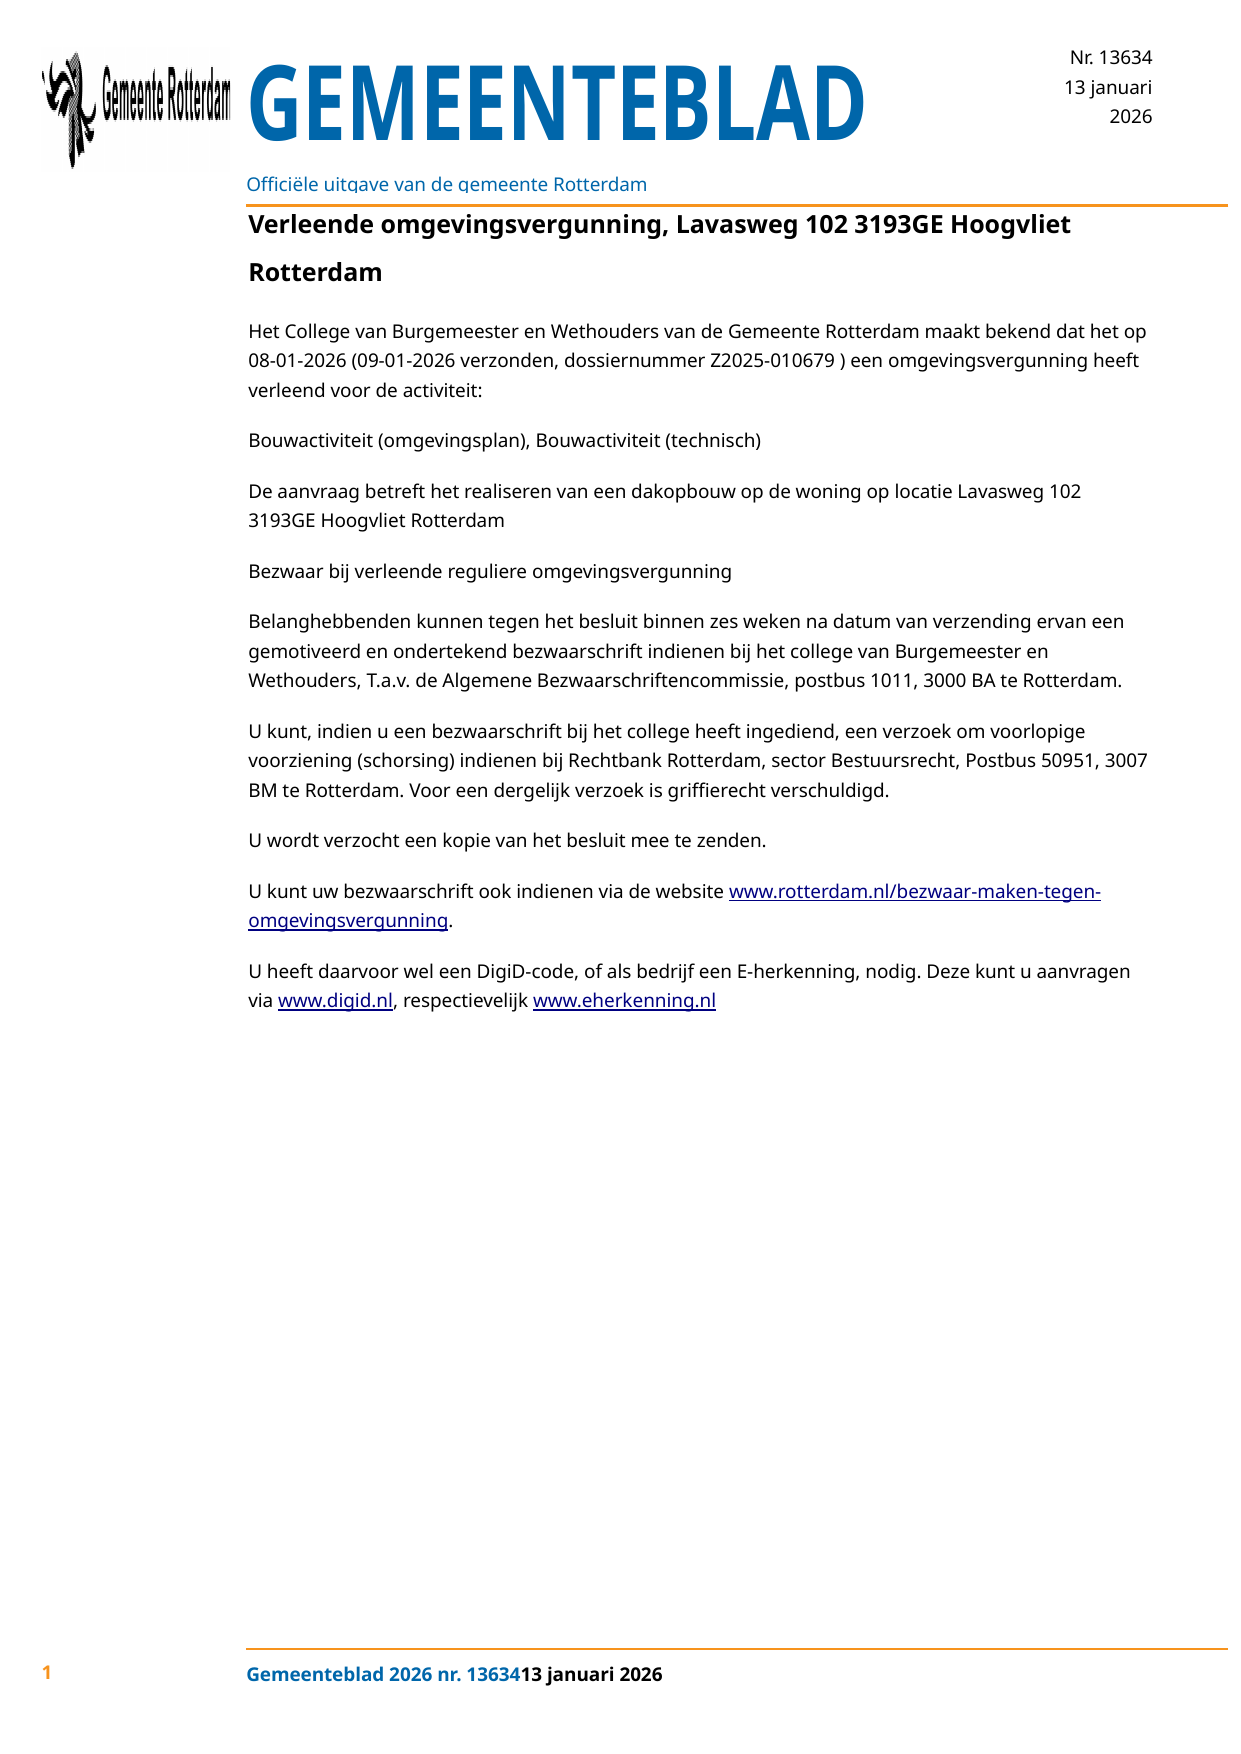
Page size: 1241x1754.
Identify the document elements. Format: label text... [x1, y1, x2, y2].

text U heeft daarvoor wel een DigiD-code, of als bedrijf een E-herkenning, nodig. Deze kunt u aanvragen via www.digid.nl, respectievelijk www.eherkenning.nl [248, 958, 1152, 1013]
text Belanghebbenden kunnen tegen het besluit binnen zes weken na datum van verzending ervan een gemotiveerd en ondertekend bezwaarschrift indienen bij het college van Burgemeester en Wethouders, T.a.v. de Algemene Bezwaarschriftencommissie, postbus 1011, 3000 BA te Rotterdam. [248, 608, 1152, 693]
text U kunt uw bezwaarschrift ook indienen via de website www.rotterdam.nl/bezwaar-maken-tegen-omgevingsvergunning. [248, 878, 1152, 933]
text U kunt, indien u een bezwaarschrift bij het college heeft ingediend, een verzoek om voorlopige voorziening (schorsing) indienen bij Rechtbank Rotterdam, sector Bestuursrecht, Postbus 50951, 3007 BM te Rotterdam. Voor een dergelijk verzoek is griffierecht verschuldigd. [248, 718, 1152, 803]
picture [41, 47, 231, 172]
text Verleende omgevingsvergunning, Lavasweg 102 3193GE Hoogvliet Rotterdam [248, 207, 1152, 288]
text De aanvraag betreft het realiseren van een dakopbouw op de woning op locatie Lavasweg 102 3193GE Hoogvliet Rotterdam [248, 478, 1152, 533]
text Bezwaar bij verleende reguliere omgevingsvergunning [248, 558, 1152, 584]
text U wordt verzocht een kopie van het besluit mee te zenden. [248, 827, 1152, 853]
text Bouwactiviteit (omgevingsplan), Bouwactiviteit (technisch) [248, 427, 1152, 453]
text Het College van Burgemeester en Wethouders van de Gemeente Rotterdam maakt bekend dat het op 08-01-2026 (09-01-2026 verzonden, dossiernummer Z2025-010679 ) een omgevingsvergunning heeft verleend voor de activiteit: [248, 318, 1152, 403]
